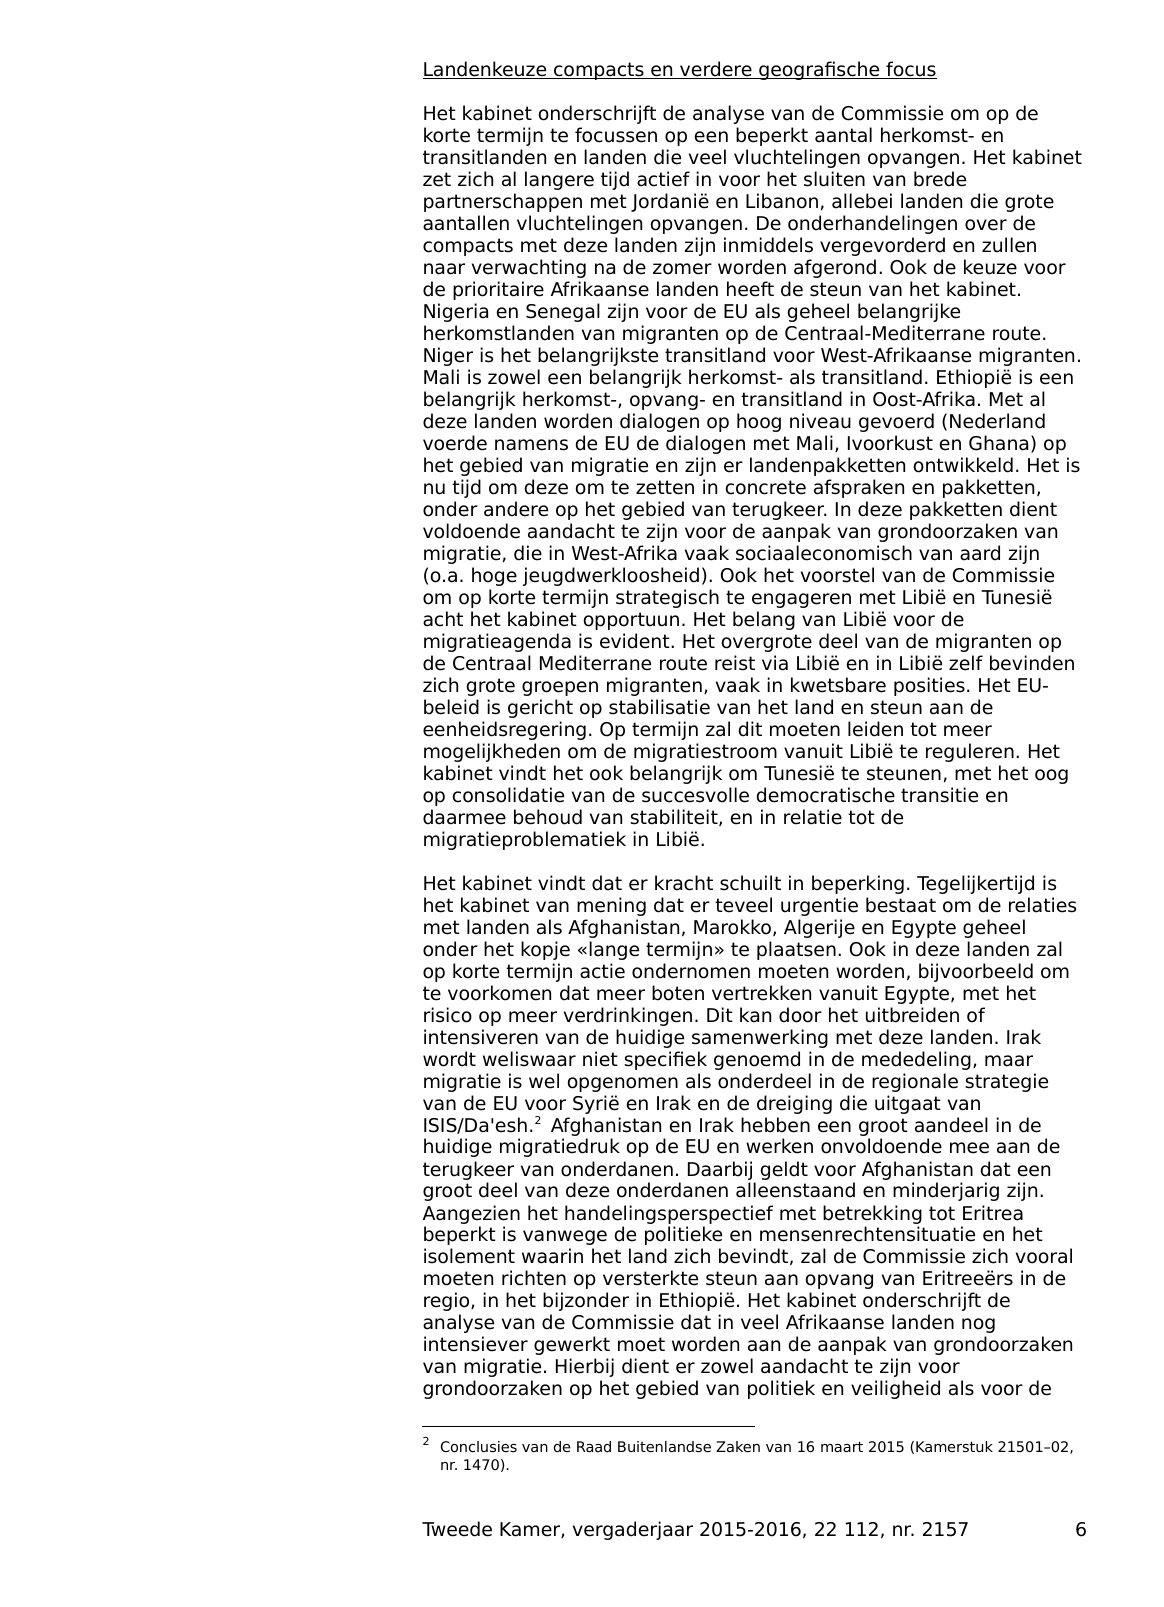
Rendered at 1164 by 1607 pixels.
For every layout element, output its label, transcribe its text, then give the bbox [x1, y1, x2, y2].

text Het kabinet vindt dat er kracht schuilt in beperking. Tegelijkertijd is het kabinet van mening dat er teveel urgentie bestaat om de relaties met landen als Afghanistan, Marokko, Algerije en Egypte geheel onder het kopje «lange termijn» te plaatsen. Ook in deze landen zal op korte termijn actie ondernomen moeten worden, bijvoorbeeld om te voorkomen dat meer boten vertrekken vanuit Egypte, met het risico op meer verdrinkingen. Dit kan door het uitbreiden of intensiveren van de huidige samenwerking met deze landen. Irak wordt weliswaar niet specifiek genoemd in de mededeling, maar migratie is wel opgenomen als onderdeel in de regionale strategie van de EU voor Syrië en Irak en de dreiging die uitgaat van ISIS/Da'esh. Afghanistan en Irak hebben een groot aandeel in de huidige migratiedruk op de EU en werken onvoldoende mee aan de terugkeer van onderdanen. Daarbij geldt voor Afghanistan dat een groot deel van deze onderdanen alleenstaand en minderjarig zijn. Aangezien het handelingsperspectief met betrekking tot Eritrea beperkt is vanwege de politieke en mensenrechtensituatie en het isolement waarin het land zich bevindt, zal de Commissie zich vooral moeten richten op versterkte steun aan opvang van Eritreeërs in de regio, in het bijzonder in Ethiopië. Het kabinet onderschrijft de analyse van de Commissie dat in veel Afrikaanse landen nog intensiever gewerkt moet worden aan de aanpak van grondoorzaken van migratie. Hierbij dient er zowel aandacht te zijn voor grondoorzaken op het gebied van politiek en veiligheid als voor de [422, 873, 1087, 1400]
subtitle Landenkeuze compacts en verdere geografische focus [422, 59, 1087, 81]
text Het kabinet onderschrijft de analyse van de Commissie om op de korte termijn te focussen op een beperkt aantal herkomst- en transitlanden en landen die veel vluchtelingen opvangen. Het kabinet zet zich al langere tijd actief in voor het sluiten van brede partnerschappen met Jordanië en Libanon, allebei landen die grote aantallen vluchtelingen opvangen. De onderhandelingen over de compacts met deze landen zijn inmiddels vergevorderd en zullen naar verwachting na de zomer worden afgerond. Ook de keuze voor de prioritaire Afrikaanse landen heeft de steun van het kabinet. Nigeria en Senegal zijn voor de EU als geheel belangrijke herkomstlanden van migranten op de Centraal-Mediterrane route. Niger is het belangrijkste transitland voor West-Afrikaanse migranten. Mali is zowel een belangrijk herkomst- als transitland. Ethiopië is een belangrijk herkomst-, opvang- en transitland in Oost-Afrika. Met al deze landen worden dialogen op hoog niveau gevoerd (Nederland voerde namens de EU de dialogen met Mali, Ivoorkust en Ghana) op het gebied van migratie en zijn er landenpakketten ontwikkeld. Het is nu tijd om deze om te zetten in concrete afspraken en pakketten, onder andere op het gebied van terugkeer. In deze pakketten dient voldoende aandacht te zijn voor de aanpak van grondoorzaken van migratie, die in West-Afrika vaak sociaaleconomisch van aard zijn (o.a. hoge jeugdwerkloosheid). Ook het voorstel van de Commissie om op korte termijn strategisch te engageren met Libië en Tunesië acht het kabinet opportuun. Het belang van Libië voor de migratieagenda is evident. Het overgrote deel van de migranten op de Centraal Mediterrane route reist via Libië en in Libië zelf bevinden zich grote groepen migranten, vaak in kwetsbare posities. Het EU-beleid is gericht op stabilisatie van het land en steun aan de eenheidsregering. Op termijn zal dit moeten leiden tot meer mogelijkheden om de migratiestroom vanuit Libië te reguleren. Het kabinet vindt het ook belangrijk om Tunesië te steunen, met het oog op consolidatie van de succesvolle democratische transitie en daarmee behoud van stabiliteit, en in relatie tot de migratieproblematiek in Libië. [422, 103, 1087, 851]
text Conclusies van de Raad Buitenlandse Zaken van 16 maart 2015 (Kamerstuk 21501–02, nr. 1470). [422, 1435, 1087, 1474]
